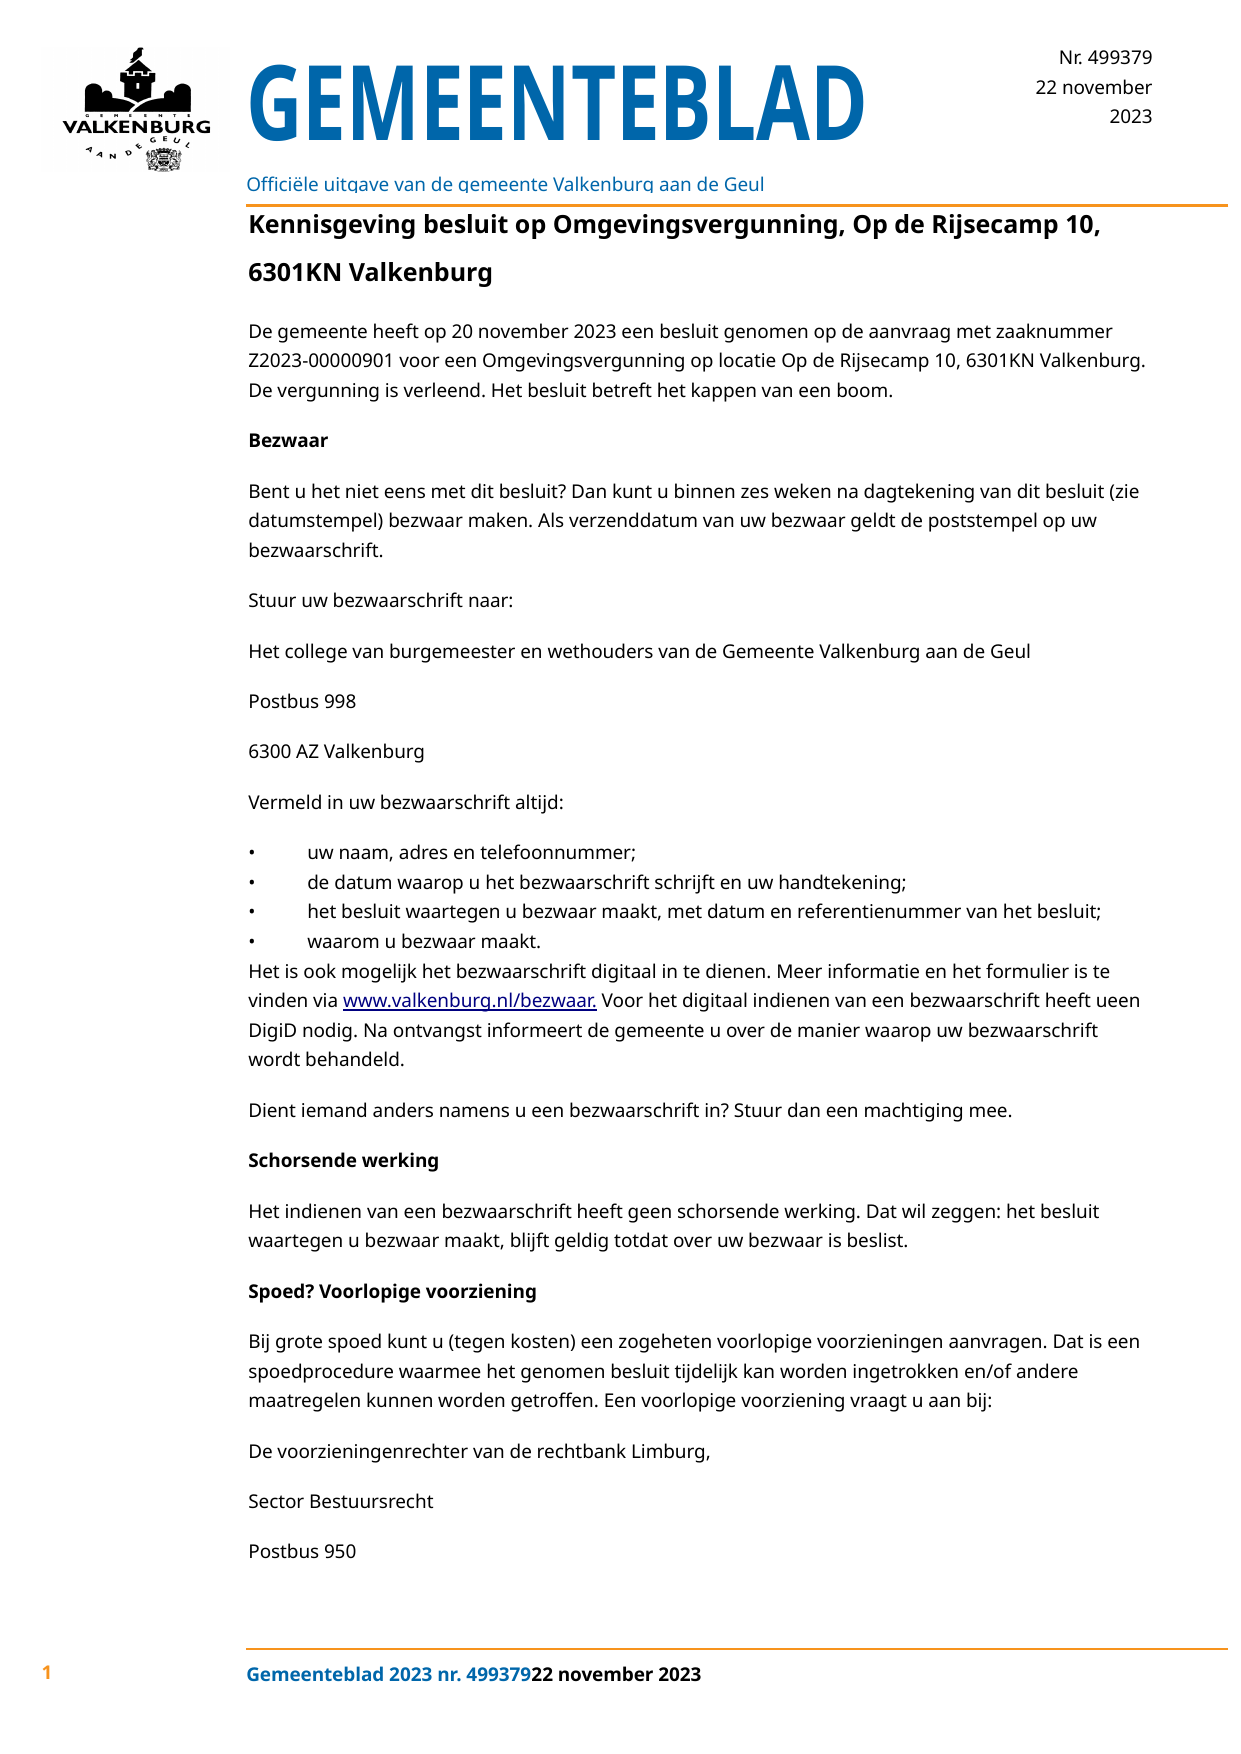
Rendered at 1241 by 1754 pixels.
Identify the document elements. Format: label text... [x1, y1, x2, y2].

text Schorsende werking [248, 1147, 1152, 1173]
text Spoed? Voorlopige voorziening [248, 1278, 1152, 1304]
text Postbus 950 [248, 1539, 1152, 1564]
text Sector Bestuursrecht [248, 1488, 1152, 1514]
list waarom u bezwaar maakt. [248, 928, 1152, 954]
list de datum waarop u het bezwaarschrift schrijft en uw handtekening; [248, 869, 1152, 895]
list uw naam, adres en telefoonnummer; [248, 839, 1152, 865]
text Het is ook mogelijk het bezwaarschrift digitaal in te dienen. Meer informatie en het formulier is te vinden via www.valkenburg.nl/bezwaar. Voor het digitaal indienen van een bezwaarschrift heeft ueen DigiD nodig. Na ontvangst informeert de gemeente u over de manier waarop uw bezwaarschrift wordt behandeld. [248, 958, 1152, 1072]
text Het college van burgemeester en wethouders van de Gemeente Valkenburg aan de Geul [248, 638, 1152, 664]
text De voorzieningenrechter van de rechtbank Limburg, [248, 1438, 1152, 1464]
text Vermeld in uw bezwaarschrift altijd: [248, 789, 1152, 815]
text Het indienen van een bezwaarschrift heeft geen schorsende werking. Dat wil zeggen: het besluit waartegen u bezwaar maakt, blijft geldig totdat over uw bezwaar is beslist. [248, 1198, 1152, 1253]
text De gemeente heeft op 20 november 2023 een besluit genomen op de aanvraag met zaaknummer Z2023-00000901 voor een Omgevingsvergunning op locatie Op de Rijsecamp 10, 6301KN Valkenburg. De vergunning is verleend. Het besluit betreft het kappen van een boom. [248, 318, 1152, 403]
text Bent u het niet eens met dit besluit? Dan kunt u binnen zes weken na dagtekening van dit besluit (zie datumstempel) bezwaar maken. Als verzenddatum van uw bezwaar geldt de poststempel op uw bezwaarschrift. [248, 478, 1152, 563]
text Postbus 998 [248, 688, 1152, 714]
text Dient iemand anders namens u een bezwaarschrift in? Stuur dan een machtiging mee. [248, 1097, 1152, 1123]
text 6300 AZ Valkenburg [248, 739, 1152, 764]
list het besluit waartegen u bezwaar maakt, met datum en referentienummer van het besluit; [248, 899, 1152, 924]
text Bij grote spoed kunt u (tegen kosten) een zogeheten voorlopige voorzieningen aanvragen. Dat is een spoedprocedure waarmee het genomen besluit tijdelijk kan worden ingetrokken en/of andere maatregelen kunnen worden getroffen. Een voorlopige voorziening vraagt u aan bij: [248, 1328, 1152, 1413]
text Stuur uw bezwaarschrift naar: [248, 587, 1152, 613]
picture [41, 47, 231, 172]
text Kennisgeving besluit op Omgevingsvergunning, Op de Rijsecamp 10, 6301KN Valkenburg [248, 207, 1152, 288]
text Bezwaar [248, 427, 1152, 453]
